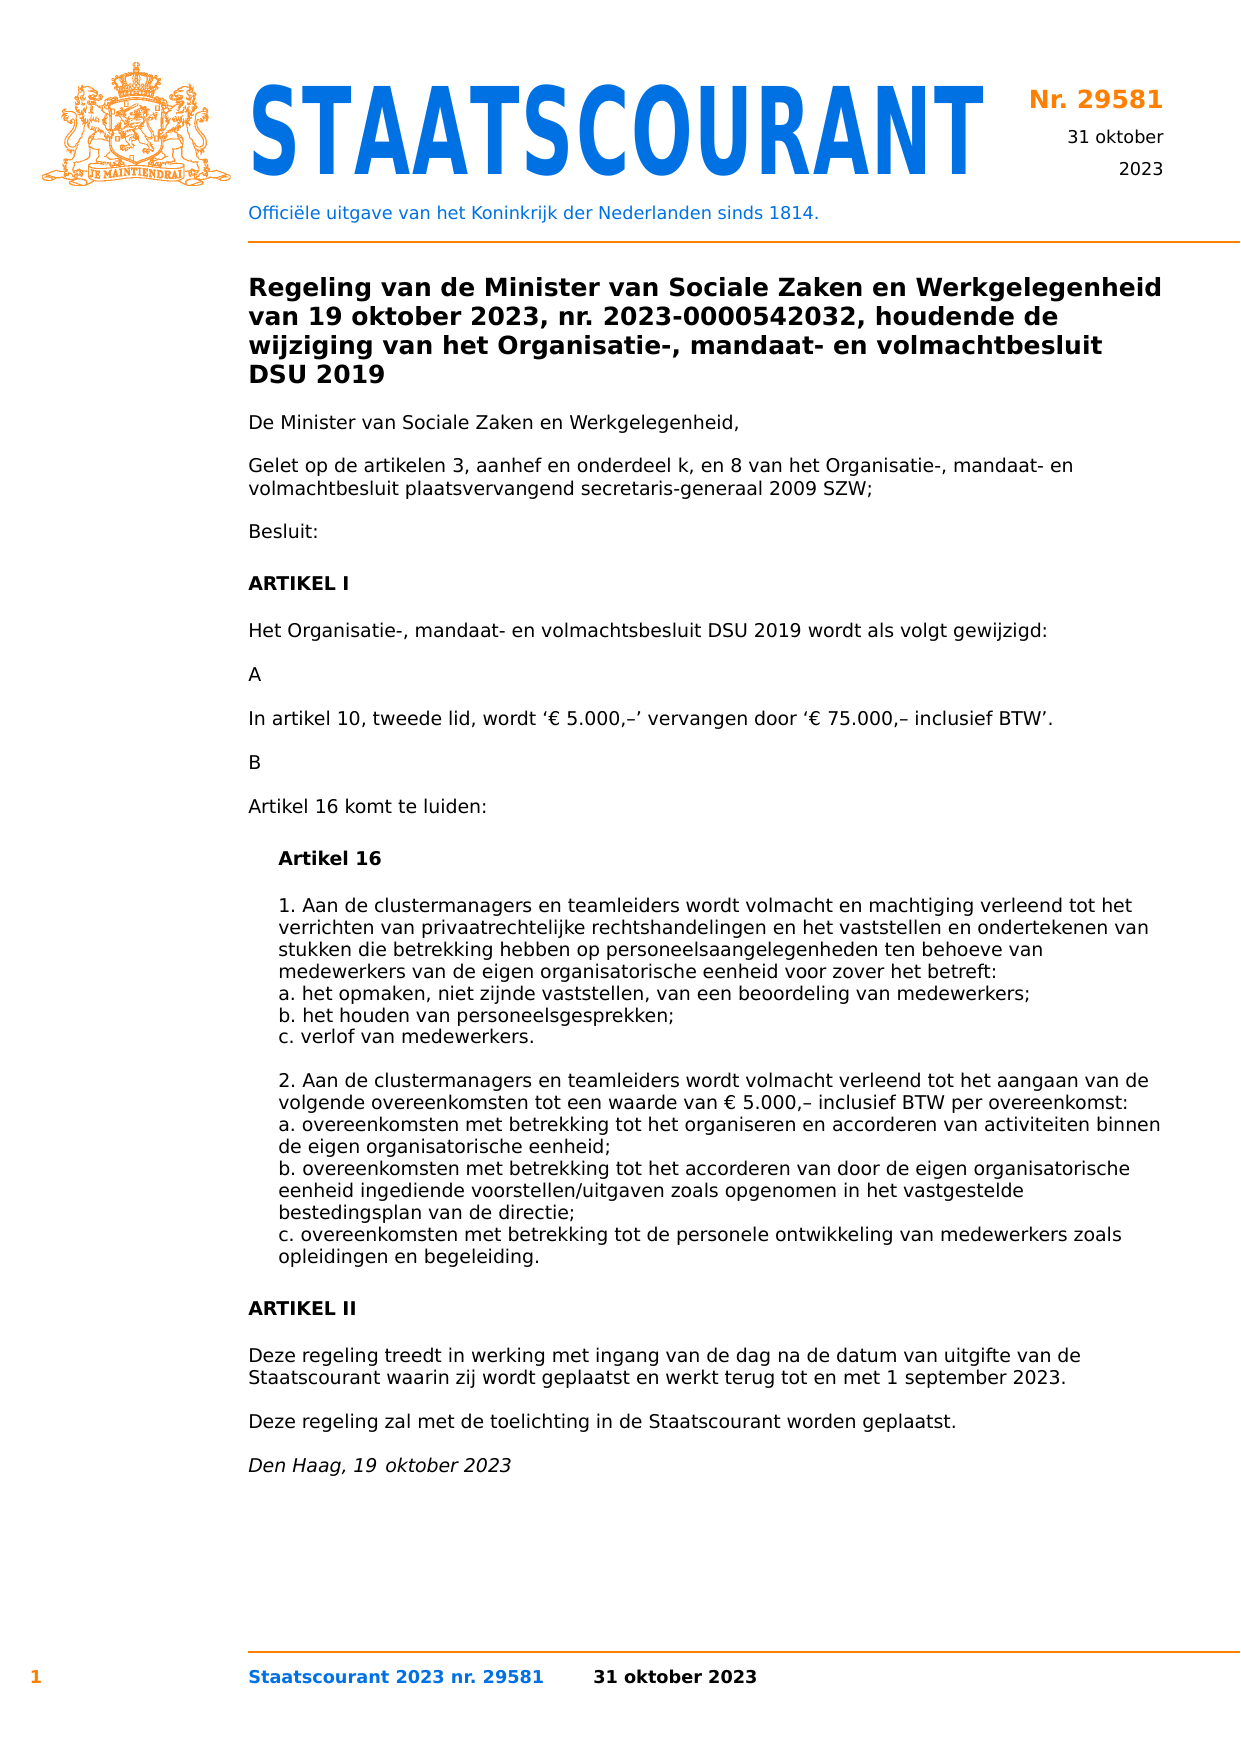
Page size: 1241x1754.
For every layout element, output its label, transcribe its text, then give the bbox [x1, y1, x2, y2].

text a. overeenkomsten met betrekking tot het organiseren en accorderen van activiteiten binnen de eigen organisatorische eenheid; [278, 1114, 1163, 1158]
text Deze regeling zal met de toelichting in de Staatscourant worden geplaatst. [248, 1411, 1163, 1433]
text b. het houden van personeelsgesprekken; [278, 1004, 1163, 1026]
text Besluit: [248, 521, 1163, 543]
text Artikel 16 komt te luiden: [248, 796, 1163, 818]
text A [248, 664, 1163, 686]
table_header Nr. 29581 [998, 62, 1240, 121]
text c. verlof van medewerkers. [278, 1026, 1163, 1048]
picture [41, 62, 231, 186]
table_cell 2023 [998, 153, 1240, 203]
text a. het opmaken, niet zijnde vaststellen, van een beoordeling van medewerkers; [278, 982, 1163, 1004]
text c. overeenkomsten met betrekking tot de personele ontwikkeling van medewerkers zoals opleidingen en begeleiding. [278, 1224, 1163, 1268]
table_cell Officiële uitgave van het Koninkrijk der Nederlanden sinds 1814. [248, 203, 1240, 241]
table_header STAATSCOURANT [248, 62, 998, 203]
text 2. Aan de clustermanagers en teamleiders wordt volmacht verleend tot het aangaan van de volgende overeenkomsten tot een waarde van € 5.000,– inclusief BTW per overeenkomst: [278, 1070, 1163, 1114]
table_header [25, 62, 248, 241]
text In artikel 10, tweede lid, wordt ‘€ 5.000,–’ vervangen door ‘€ 75.000,– inclusief BTW’. [248, 708, 1163, 730]
subtitle Artikel 16 [278, 848, 1163, 869]
text Deze regeling treedt in werking met ingang van de dag na de datum van uitgifte van de Staatscourant waarin zij wordt geplaatst en werkt terug tot en met 1 september 2023. [248, 1345, 1163, 1389]
text Het Organisatie-, mandaat- en volmachtsbesluit DSU 2019 wordt als volgt gewijzigd: [248, 620, 1163, 642]
subtitle Regeling van de Minister van Sociale Zaken en Werkgelegenheid van 19 oktober 2023, nr. 2023-0000542032, houdende de wijziging van het Organisatie-, mandaat- en volmachtbesluit DSU 2019 [248, 273, 1163, 390]
text 1. Aan de clustermanagers en teamleiders wordt volmacht en machtiging verleend tot het verrichten van privaatrechtelijke rechtshandelingen en het vaststellen en ondertekenen van stukken die betrekking hebben op personeelsaangelegenheden ten behoeve van medewerkers van de eigen organisatorische eenheid voor zover het betreft: [278, 894, 1163, 982]
subtitle ARTIKEL I [248, 573, 1163, 595]
text B [248, 752, 1163, 774]
subtitle ARTIKEL II [248, 1298, 1163, 1320]
table_cell 31 oktober [998, 121, 1240, 153]
text Gelet op de artikelen 3, aanhef en onderdeel k, en 8 van het Organisatie-, mandaat- en volmachtbesluit plaatsvervangend secretaris-generaal 2009 SZW; [248, 455, 1163, 499]
text Den Haag, 19 oktober 2023 [248, 1455, 1163, 1477]
text De Minister van Sociale Zaken en Werkgelegenheid, [248, 412, 1163, 433]
text b. overeenkomsten met betrekking tot het accorderen van door de eigen organisatorische eenheid ingediende voorstellen/uitgaven zoals opgenomen in het vastgestelde bestedingsplan van de directie; [278, 1158, 1163, 1224]
